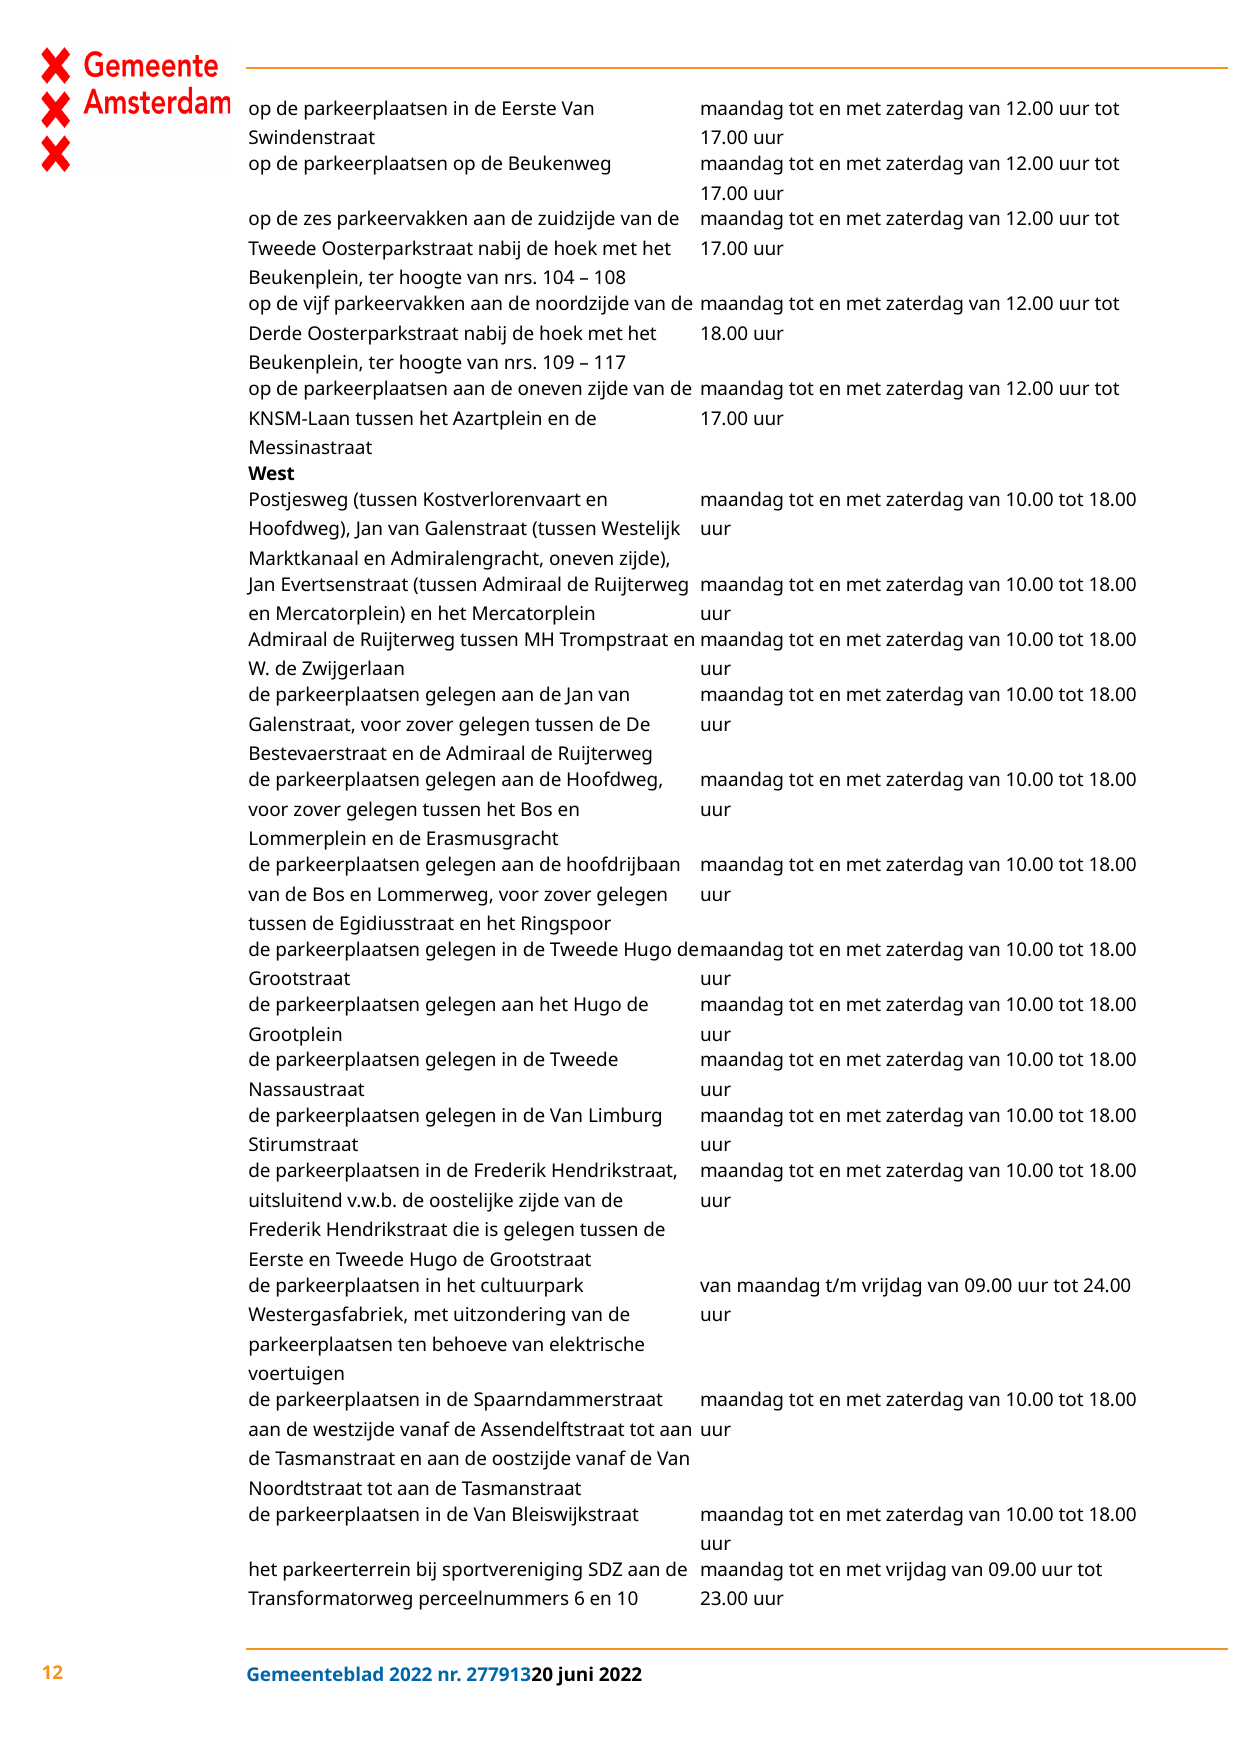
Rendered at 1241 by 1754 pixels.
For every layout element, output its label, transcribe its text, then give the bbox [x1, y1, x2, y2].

table_cell de parkeerplaatsen gelegen in de Van Limburg Stirumstraat [248, 1102, 700, 1157]
table_cell op de parkeerplaatsen op de Beukenweg [248, 150, 700, 205]
table_cell de parkeerplaatsen in het cultuurpark Westergasfabriek, met uitzondering van de parkeerplaatsen ten behoeve van elektrische voertuigen [248, 1272, 700, 1386]
table_cell op de vijf parkeervakken aan de noordzijde van de Derde Oosterparkstraat nabij de hoek met het Beukenplein, ter hoogte van nrs. 109 – 117 [248, 290, 700, 375]
table_cell maandag tot en met zaterdag van 10.00 tot 18.00 uur [700, 766, 1152, 851]
table_cell maandag tot en met zaterdag van 10.00 tot 18.00 uur [700, 1157, 1152, 1272]
table_cell op de parkeerplaatsen in de Eerste Van Swindenstraat [248, 95, 700, 150]
table_cell maandag tot en met zaterdag van 10.00 tot 18.00 uur [700, 626, 1152, 681]
table_cell de parkeerplaatsen gelegen aan de hoofdrijbaan van de Bos en Lommerweg, voor zover gelegen tussen de Egidiusstraat en het Ringspoor [248, 851, 700, 936]
table_cell het parkeerterrein bij sportvereniging SDZ aan de Transformatorweg perceelnummers 6 en 10 [248, 1556, 700, 1611]
table_cell maandag tot en met zaterdag van 12.00 uur tot 18.00 uur [700, 290, 1152, 375]
table_cell maandag tot en met zaterdag van 10.00 tot 18.00 uur [700, 681, 1152, 766]
table_cell maandag tot en met zaterdag van 10.00 tot 18.00 uur [700, 486, 1152, 571]
table_cell maandag tot en met zaterdag van 10.00 tot 18.00 uur [700, 1102, 1152, 1157]
table_cell de parkeerplaatsen gelegen aan het Hugo de Grootplein [248, 991, 700, 1047]
table_cell de parkeerplaatsen in de Frederik Hendrikstraat, uitsluitend v.w.b. de oostelijke zijde van de Frederik Hendrikstraat die is gelegen tussen de Eerste en Tweede Hugo de Grootstraat [248, 1157, 700, 1272]
picture [41, 47, 231, 172]
table_cell Admiraal de Ruijterweg tussen MH Trompstraat en W. de Zwijgerlaan [248, 626, 700, 681]
table_cell maandag tot en met vrijdag van 09.00 uur tot 23.00 uur [700, 1556, 1152, 1611]
table_cell maandag tot en met zaterdag van 12.00 uur tot 17.00 uur [700, 150, 1152, 205]
table_cell de parkeerplaatsen gelegen in de Tweede Nassaustraat [248, 1047, 700, 1102]
table_cell maandag tot en met zaterdag van 10.00 tot 18.00 uur [700, 1501, 1152, 1556]
table_cell maandag tot en met zaterdag van 10.00 tot 18.00 uur [700, 851, 1152, 936]
table_cell maandag tot en met zaterdag van 10.00 tot 18.00 uur [700, 991, 1152, 1047]
table_cell op de parkeerplaatsen aan de oneven zijde van de KNSM-Laan tussen het Azartplein en de Messinastraat [248, 375, 700, 460]
table_cell maandag tot en met zaterdag van 12.00 uur tot 17.00 uur [700, 95, 1152, 150]
table_cell de parkeerplaatsen gelegen in de Tweede Hugo de Grootstraat [248, 936, 700, 991]
table_cell de parkeerplaatsen in de Van Bleiswijkstraat [248, 1501, 700, 1556]
table_cell Postjesweg (tussen Kostverlorenvaart en Hoofdweg), Jan van Galenstraat (tussen Westelijk Marktkanaal en Admiralengracht, oneven zijde), [248, 486, 700, 571]
table_cell maandag tot en met zaterdag van 12.00 uur tot 17.00 uur [700, 375, 1152, 460]
table_cell maandag tot en met zaterdag van 10.00 tot 18.00 uur [700, 1047, 1152, 1102]
table_cell maandag tot en met zaterdag van 10.00 tot 18.00 uur [700, 936, 1152, 991]
table_cell maandag tot en met zaterdag van 12.00 uur tot 17.00 uur [700, 205, 1152, 290]
table_cell Jan Evertsenstraat (tussen Admiraal de Ruijterweg en Mercatorplein) en het Mercatorplein [248, 571, 700, 626]
table_cell West [248, 460, 700, 486]
table_cell [700, 460, 1152, 486]
table_cell de parkeerplaatsen gelegen aan de Jan van Galenstraat, voor zover gelegen tussen de De Bestevaerstraat en de Admiraal de Ruijterweg [248, 681, 700, 766]
table_cell op de zes parkeervakken aan de zuidzijde van de Tweede Oosterparkstraat nabij de hoek met het Beukenplein, ter hoogte van nrs. 104 – 108 [248, 205, 700, 290]
table_cell maandag tot en met zaterdag van 10.00 tot 18.00 uur [700, 571, 1152, 626]
table_cell van maandag t/m vrijdag van 09.00 uur tot 24.00 uur [700, 1272, 1152, 1386]
table_cell de parkeerplaatsen gelegen aan de Hoofdweg, voor zover gelegen tussen het Bos en Lommerplein en de Erasmusgracht [248, 766, 700, 851]
table_cell de parkeerplaatsen in de Spaarndammerstraat aan de westzijde vanaf de Assendelftstraat tot aan de Tasmanstraat en aan de oostzijde vanaf de Van Noordtstraat tot aan de Tasmanstraat [248, 1386, 700, 1501]
table_cell maandag tot en met zaterdag van 10.00 tot 18.00 uur [700, 1386, 1152, 1501]
